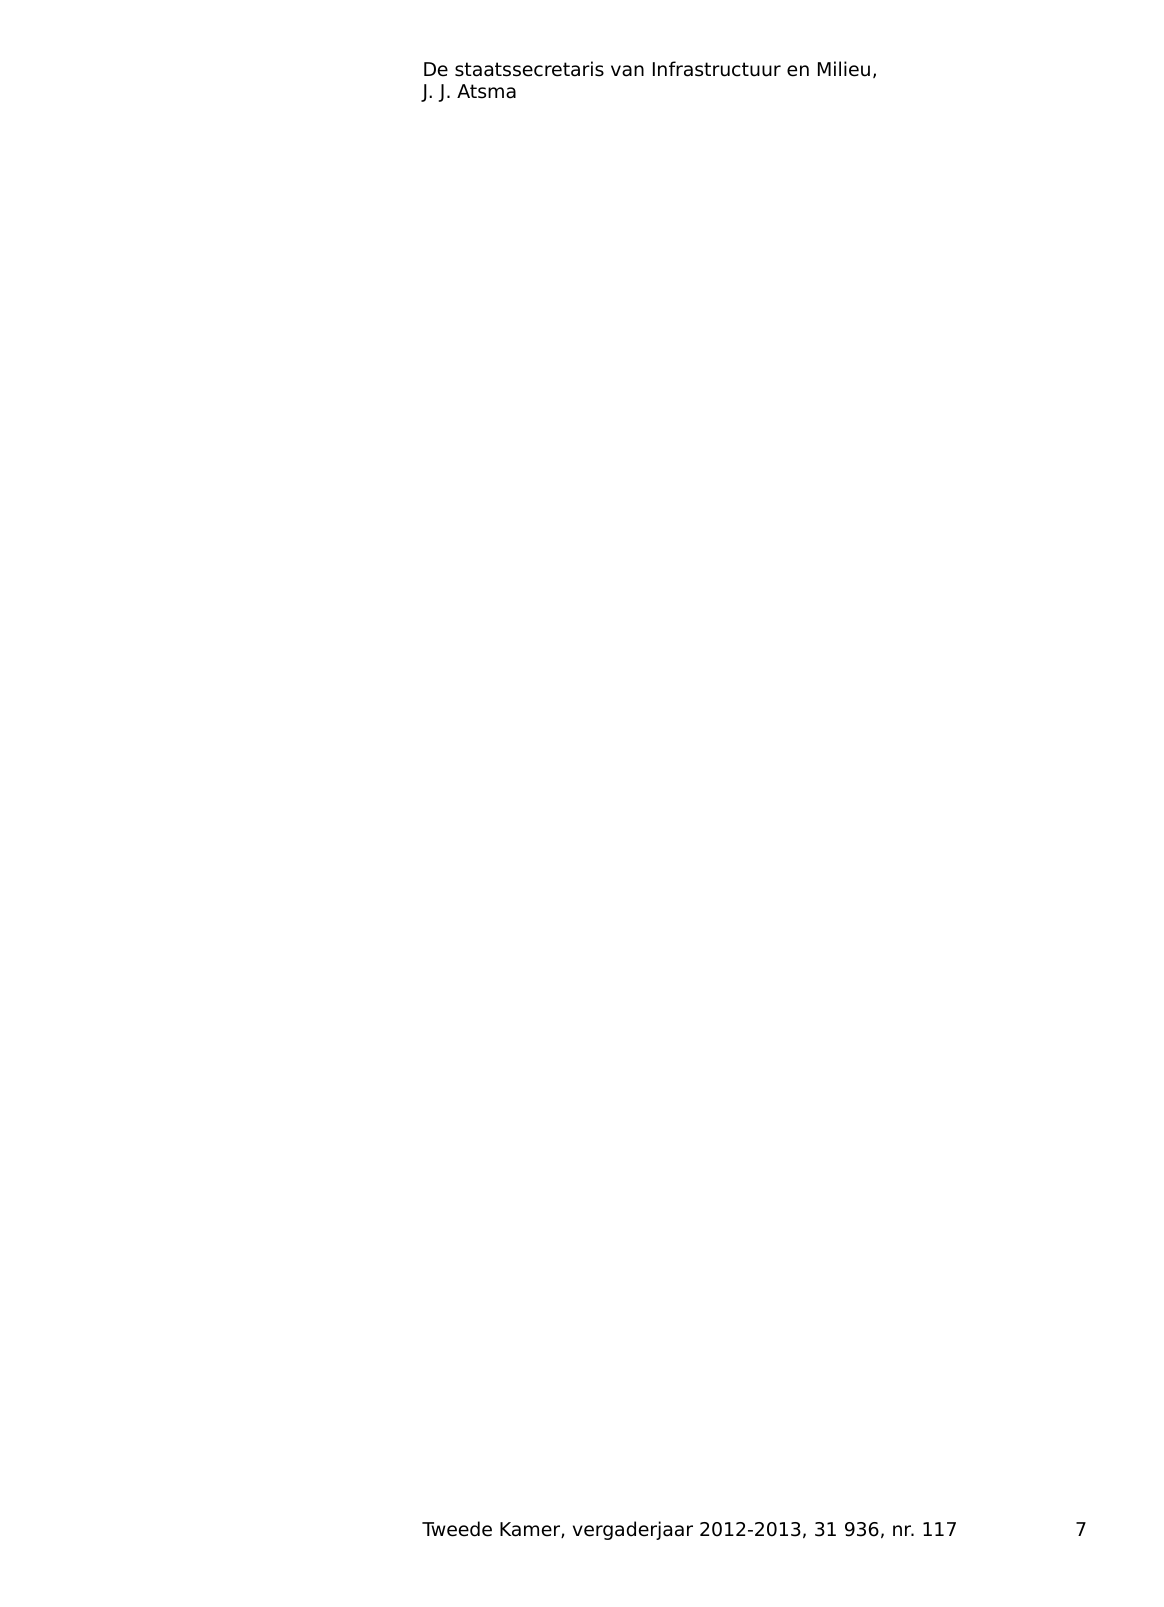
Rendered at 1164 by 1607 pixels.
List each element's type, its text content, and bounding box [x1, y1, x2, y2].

text De staatssecretaris van Infrastructuur en Milieu, J. J. Atsma [422, 59, 1087, 103]
